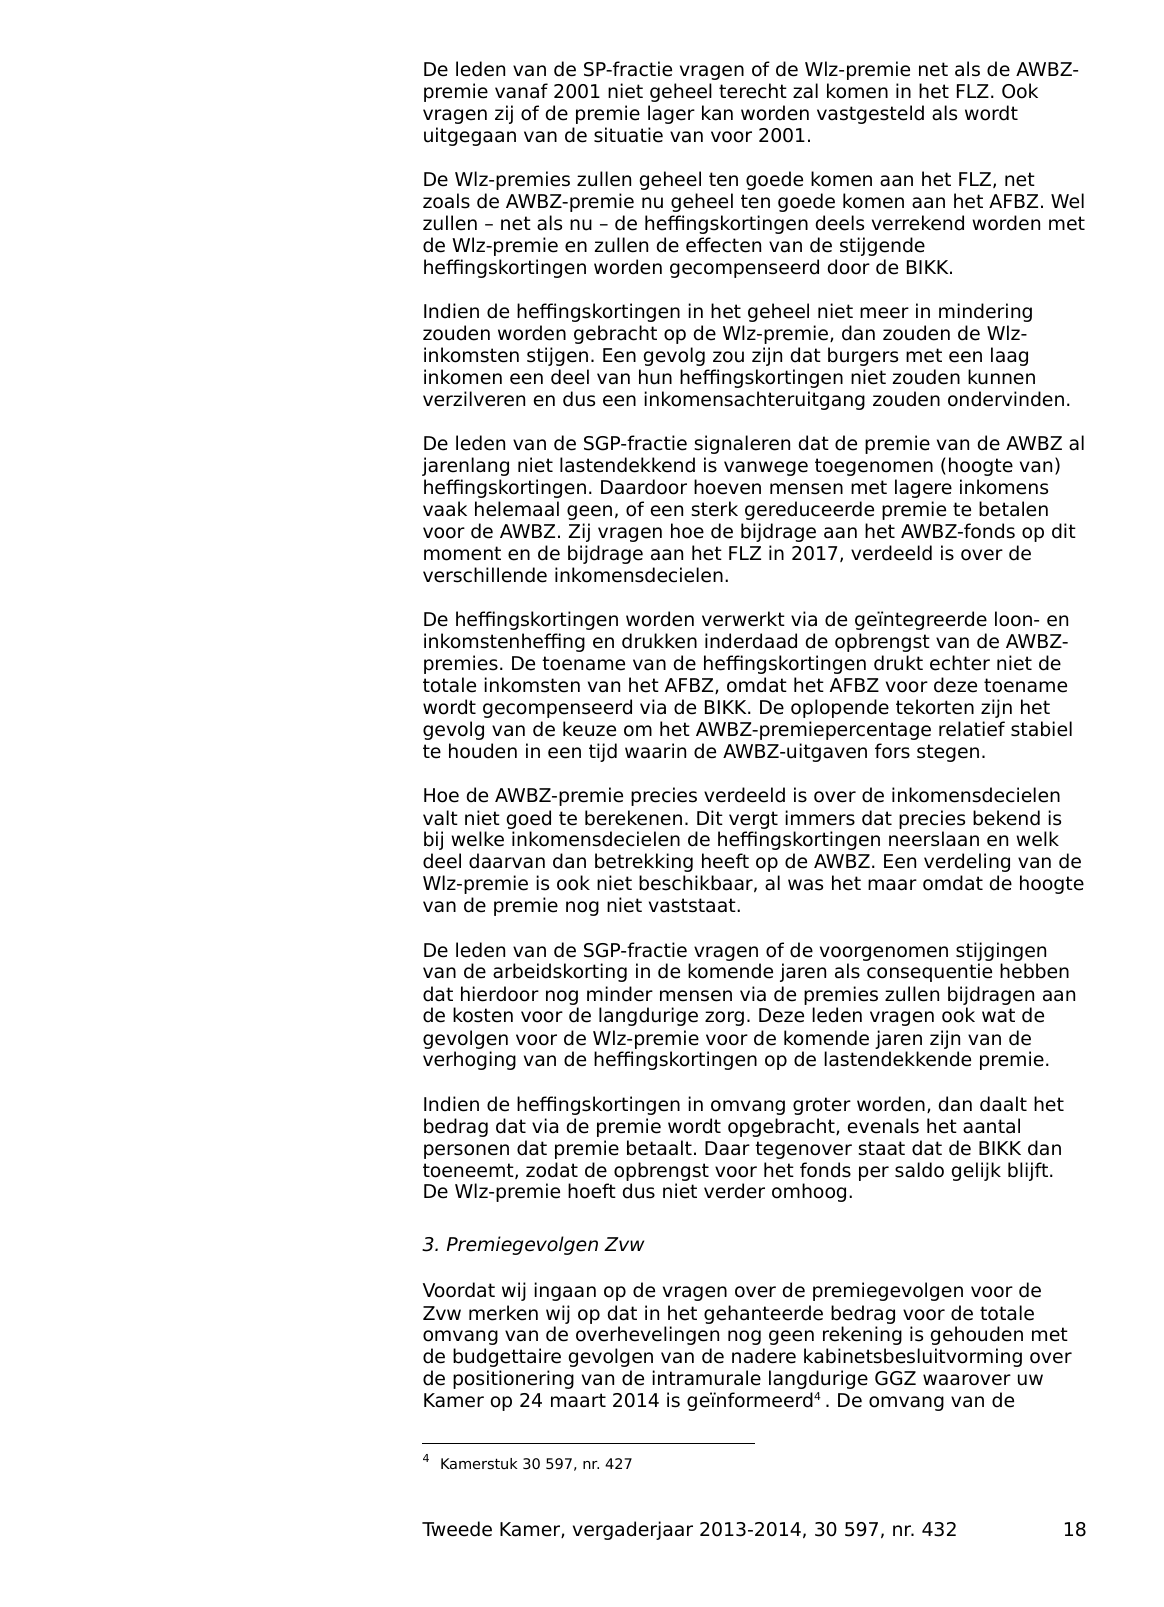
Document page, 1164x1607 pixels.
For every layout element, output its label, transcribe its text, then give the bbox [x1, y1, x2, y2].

text De Wlz-premies zullen geheel ten goede komen aan het FLZ, net zoals de AWBZ-premie nu geheel ten goede komen aan het AFBZ. Wel zullen – net als nu – de heffingskortingen deels verrekend worden met de Wlz-premie en zullen de effecten van de stijgende heffingskortingen worden gecompenseerd door de BIKK. [422, 169, 1087, 279]
text De leden van de SP-fractie vragen of de Wlz-premie net als de AWBZ-premie vanaf 2001 niet geheel terecht zal komen in het FLZ. Ook vragen zij of de premie lager kan worden vastgesteld als wordt uitgegaan van de situatie van voor 2001. [422, 59, 1087, 147]
text Indien de heffingskortingen in het geheel niet meer in mindering zouden worden gebracht op de Wlz-premie, dan zouden de Wlz-inkomsten stijgen. Een gevolg zou zijn dat burgers met een laag inkomen een deel van hun heffingskortingen niet zouden kunnen verzilveren en dus een inkomensachteruitgang zouden ondervinden. [422, 301, 1087, 411]
text De leden van de SGP-fractie vragen of de voorgenomen stijgingen van de arbeidskorting in de komende jaren als consequentie hebben dat hierdoor nog minder mensen via de premies zullen bijdragen aan de kosten voor de langdurige zorg. Deze leden vragen ook wat de gevolgen voor de Wlz-premie voor de komende jaren zijn van de verhoging van de heffingskortingen op de lastendekkende premie. [422, 939, 1087, 1071]
text Voordat wij ingaan op de vragen over de premiegevolgen voor de Zvw merken wij op dat in het gehanteerde bedrag voor de totale omvang van de overhevelingen nog geen rekening is gehouden met de budgettaire gevolgen van de nadere kabinetsbesluitvorming over de positionering van de intramurale langdurige GGZ waarover uw Kamer op 24 maart 2014 is geïnformeerd. De omvang van de [422, 1280, 1087, 1412]
text Indien de heffingskortingen in omvang groter worden, dan daalt het bedrag dat via de premie wordt opgebracht, evenals het aantal personen dat premie betaalt. Daar tegenover staat dat de BIKK dan toeneemt, zodat de opbrengst voor het fonds per saldo gelijk blijft. De Wlz-premie hoeft dus niet verder omhoog. [422, 1093, 1087, 1203]
text De leden van de SGP-fractie signaleren dat de premie van de AWBZ al jarenlang niet lastendekkend is vanwege toegenomen (hoogte van) heffingskortingen. Daardoor hoeven mensen met lagere inkomens vaak helemaal geen, of een sterk gereduceerde premie te betalen voor de AWBZ. Zij vragen hoe de bijdrage aan het AWBZ-fonds op dit moment en de bijdrage aan het FLZ in 2017, verdeeld is over de verschillende inkomensdecielen. [422, 433, 1087, 587]
subtitle 3. Premiegevolgen Zvw [422, 1233, 1087, 1255]
text De heffingskortingen worden verwerkt via de geïntegreerde loon- en inkomstenheffing en drukken inderdaad de opbrengst van de AWBZ-premies. De toename van de heffingskortingen drukt echter niet de totale inkomsten van het AFBZ, omdat het AFBZ voor deze toename wordt gecompenseerd via de BIKK. De oplopende tekorten zijn het gevolg van de keuze om het AWBZ-premiepercentage relatief stabiel te houden in een tijd waarin de AWBZ-uitgaven fors stegen. [422, 609, 1087, 763]
text Kamerstuk 30 597, nr. 427 [422, 1452, 1087, 1474]
text Hoe de AWBZ-premie precies verdeeld is over de inkomensdecielen valt niet goed te berekenen. Dit vergt immers dat precies bekend is bij welke inkomensdecielen de heffingskortingen neerslaan en welk deel daarvan dan betrekking heeft op de AWBZ. Een verdeling van de Wlz-premie is ook niet beschikbaar, al was het maar omdat de hoogte van de premie nog niet vaststaat. [422, 785, 1087, 917]
